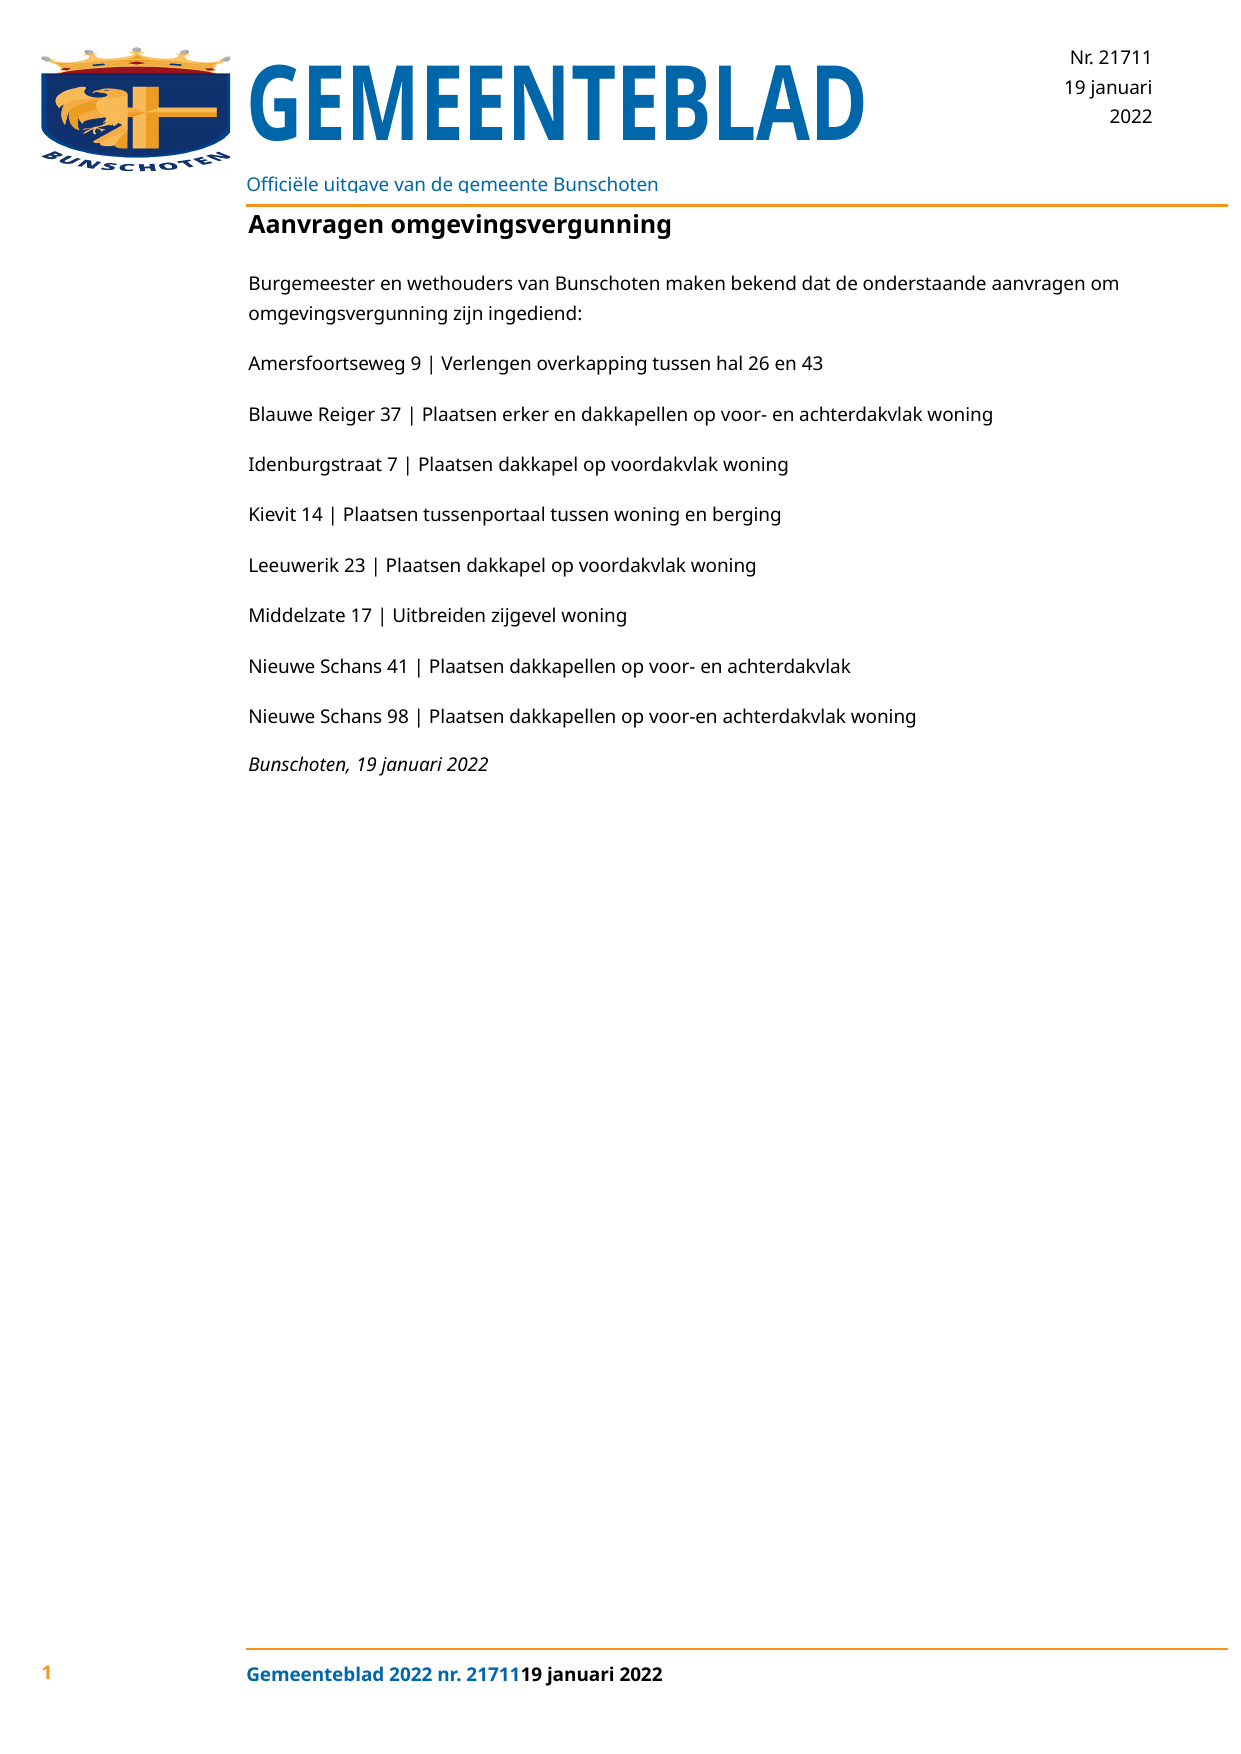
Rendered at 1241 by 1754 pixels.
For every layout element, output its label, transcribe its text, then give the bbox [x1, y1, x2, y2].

text Aanvragen omgevingsvergunning [248, 207, 1152, 241]
text Kievit 14 | Plaatsen tussenportaal tussen woning en berging [248, 502, 1152, 527]
text Amersfoortseweg 9 | Verlengen overkapping tussen hal 26 en 43 [248, 350, 1152, 376]
text Nieuwe Schans 98 | Plaatsen dakkapellen op voor-en achterdakvlak woning [248, 703, 1152, 729]
text Middelzate 17 | Uitbreiden zijgevel woning [248, 602, 1152, 628]
text Bunschoten, 19 januari 2022 [248, 751, 1152, 777]
text Nieuwe Schans 41 | Plaatsen dakkapellen op voor- en achterdakvlak [248, 653, 1152, 678]
text Leeuwerik 23 | Plaatsen dakkapel op voordakvlak woning [248, 552, 1152, 578]
text Burgemeester en wethouders van Bunschoten maken bekend dat de onderstaande aanvragen om omgevingsvergunning zijn ingediend: [248, 270, 1152, 326]
text Blauwe Reiger 37 | Plaatsen erker en dakkapellen op voor- en achterdakvlak woning [248, 401, 1152, 426]
text Idenburgstraat 7 | Plaatsen dakkapel op voordakvlak woning [248, 451, 1152, 477]
picture [41, 47, 231, 172]
